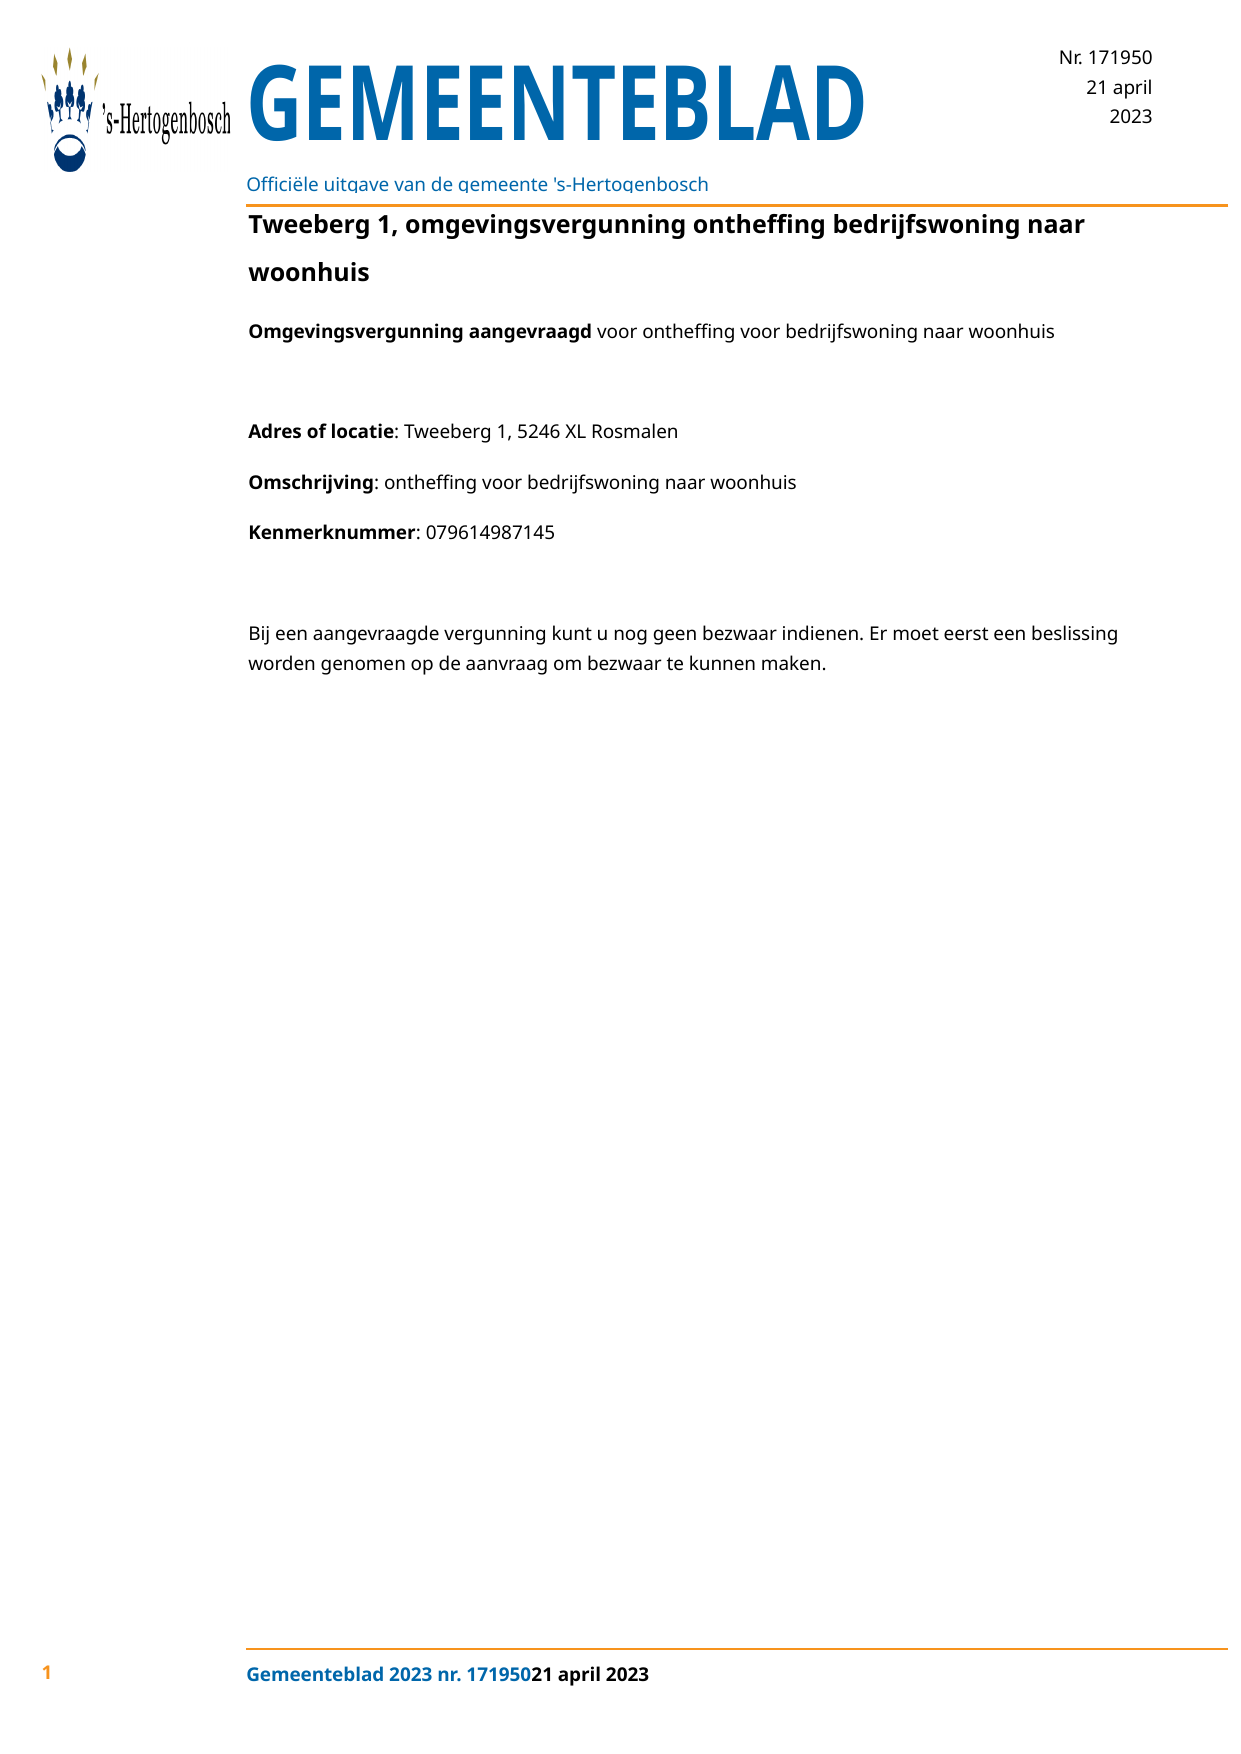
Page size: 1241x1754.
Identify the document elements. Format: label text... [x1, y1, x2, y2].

text Tweeberg 1, omgevingsvergunning ontheffing bedrijfswoning naar woonhuis [248, 207, 1152, 288]
text Adres of locatie: Tweeberg 1, 5246 XL Rosmalen [248, 419, 1152, 444]
picture [41, 47, 231, 172]
text Kenmerknummer: 079614987145 [248, 519, 1152, 545]
text Bij een aangevraagde vergunning kunt u nog geen bezwaar indienen. Er moet eerst een beslissing worden genomen op de aanvraag om bezwaar te kunnen maken. [248, 620, 1152, 676]
text Omgevingsvergunning aangevraagd voor ontheffing voor bedrijfswoning naar woonhuis [248, 318, 1152, 344]
text Omschrijving: ontheffing voor bedrijfswoning naar woonhuis [248, 469, 1152, 495]
